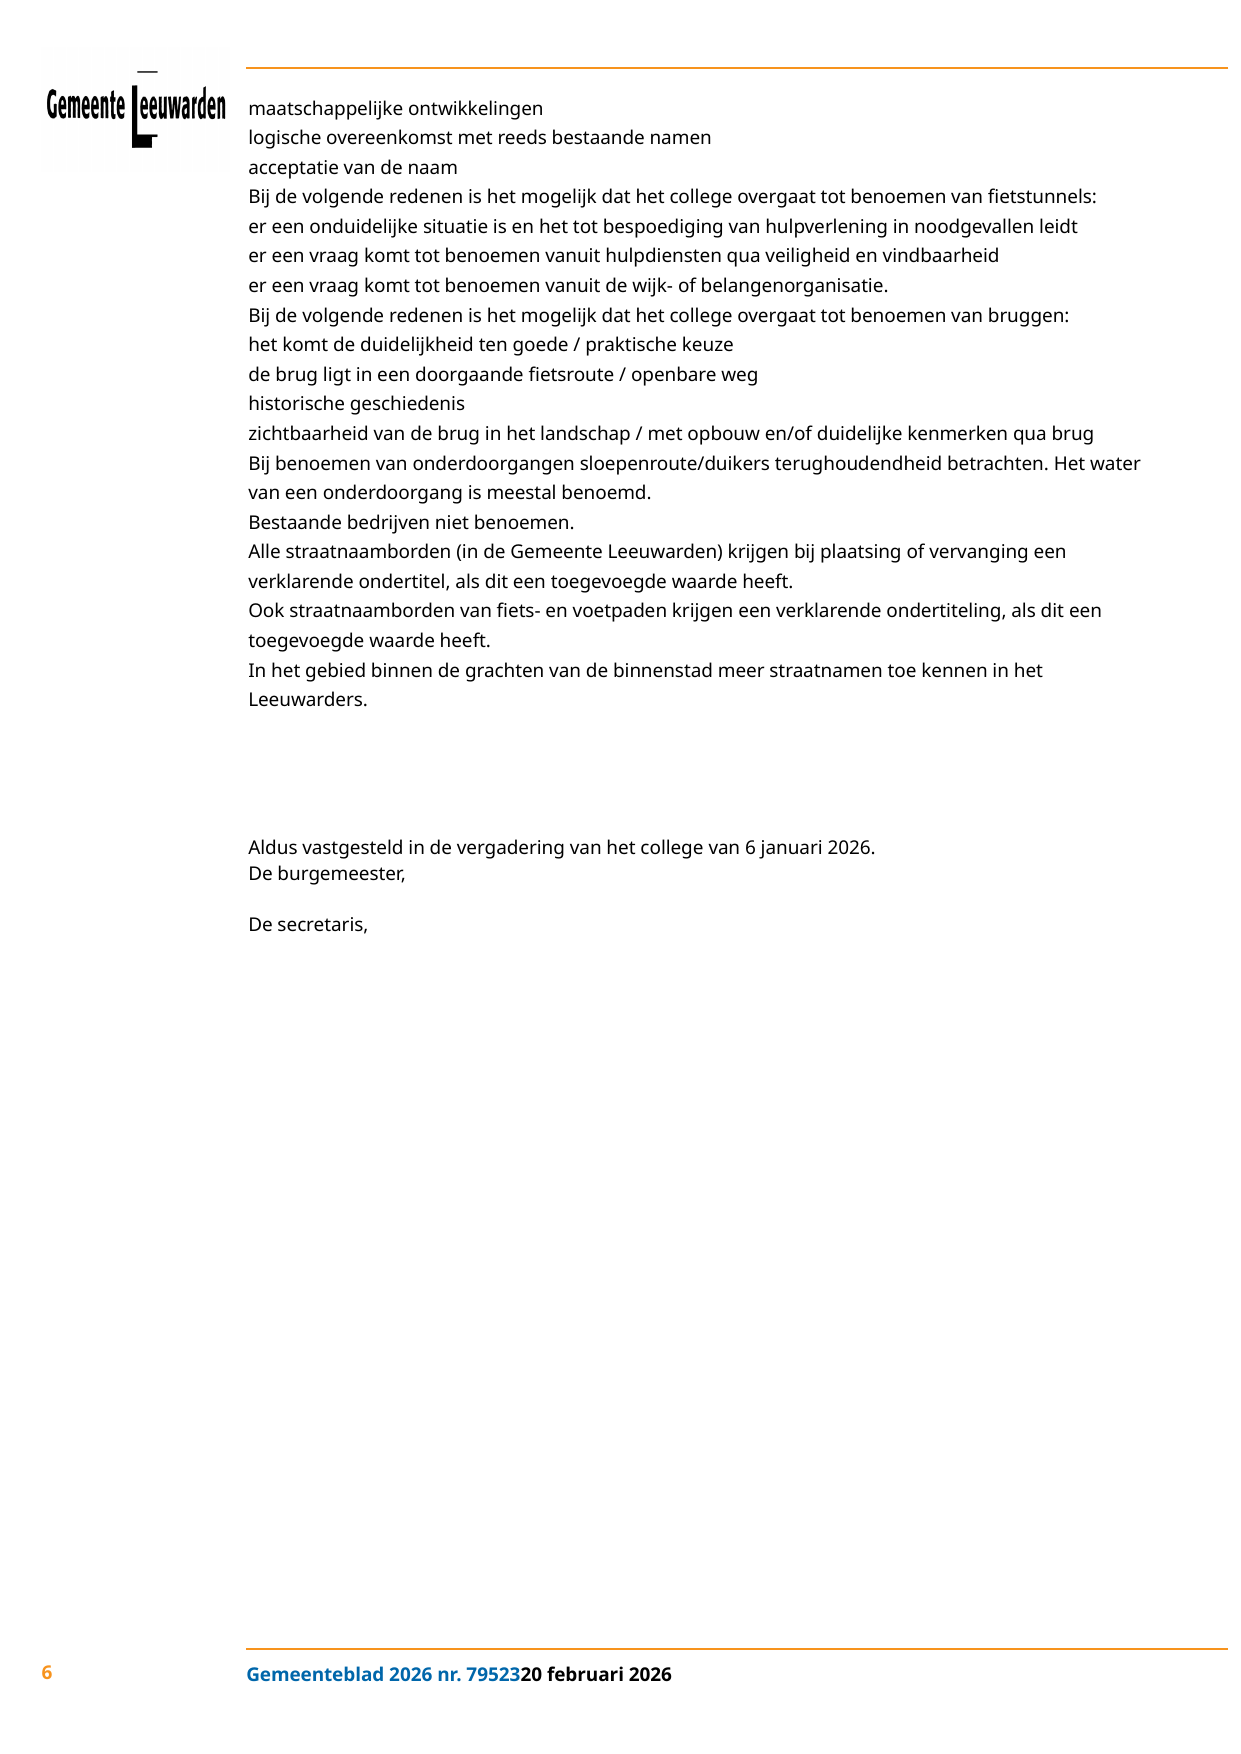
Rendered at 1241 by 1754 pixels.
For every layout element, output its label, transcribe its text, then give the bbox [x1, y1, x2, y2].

text er een onduidelijke situatie is en het tot bespoediging van hulpverlening in noodgevallen leidt [248, 213, 1152, 239]
text Bij de volgende redenen is het mogelijk dat het college overgaat tot benoemen van fietstunnels: [248, 183, 1152, 209]
text logische overeenkomst met reeds bestaande namen [248, 124, 1152, 150]
text Bij de volgende redenen is het mogelijk dat het college overgaat tot benoemen van bruggen: [248, 302, 1152, 328]
picture [41, 47, 231, 172]
text De secretaris, [248, 912, 1152, 937]
text er een vraag komt tot benoemen vanuit hulpdiensten qua veiligheid en vindbaarheid [248, 243, 1152, 268]
text acceptatie van de naam [248, 154, 1152, 180]
text Ook straatnaamborden van fiets- en voetpaden krijgen een verklarende ondertiteling, als dit een toegevoegde waarde heeft. [248, 598, 1152, 653]
text In het gebied binnen de grachten van de binnenstad meer straatnamen toe kennen in het Leeuwarders. [248, 657, 1152, 712]
text De burgemeester, [248, 860, 1152, 886]
text Alle straatnaamborden (in de Gemeente Leeuwarden) krijgen bij plaatsing of vervanging een verklarende ondertitel, als dit een toegevoegde waarde heeft. [248, 538, 1152, 594]
text Bestaande bedrijven niet benoemen. [248, 509, 1152, 535]
text maatschappelijke ontwikkelingen [248, 95, 1152, 121]
text het komt de duidelijkheid ten goede / praktische keuze [248, 331, 1152, 357]
text historische geschiedenis [248, 391, 1152, 416]
text de brug ligt in een doorgaande fietsroute / openbare weg [248, 361, 1152, 387]
text er een vraag komt tot benoemen vanuit de wijk- of belangenorganisatie. [248, 272, 1152, 298]
text zichtbaarheid van de brug in het landschap / met opbouw en/of duidelijke kenmerken qua brug [248, 420, 1152, 446]
text Bij benoemen van onderdoorgangen sloepenroute/duikers terughoudendheid betrachten. Het water van een onderdoorgang is meestal benoemd. [248, 450, 1152, 505]
text Aldus vastgesteld in de vergadering van het college van 6 januari 2026. [248, 834, 1152, 860]
